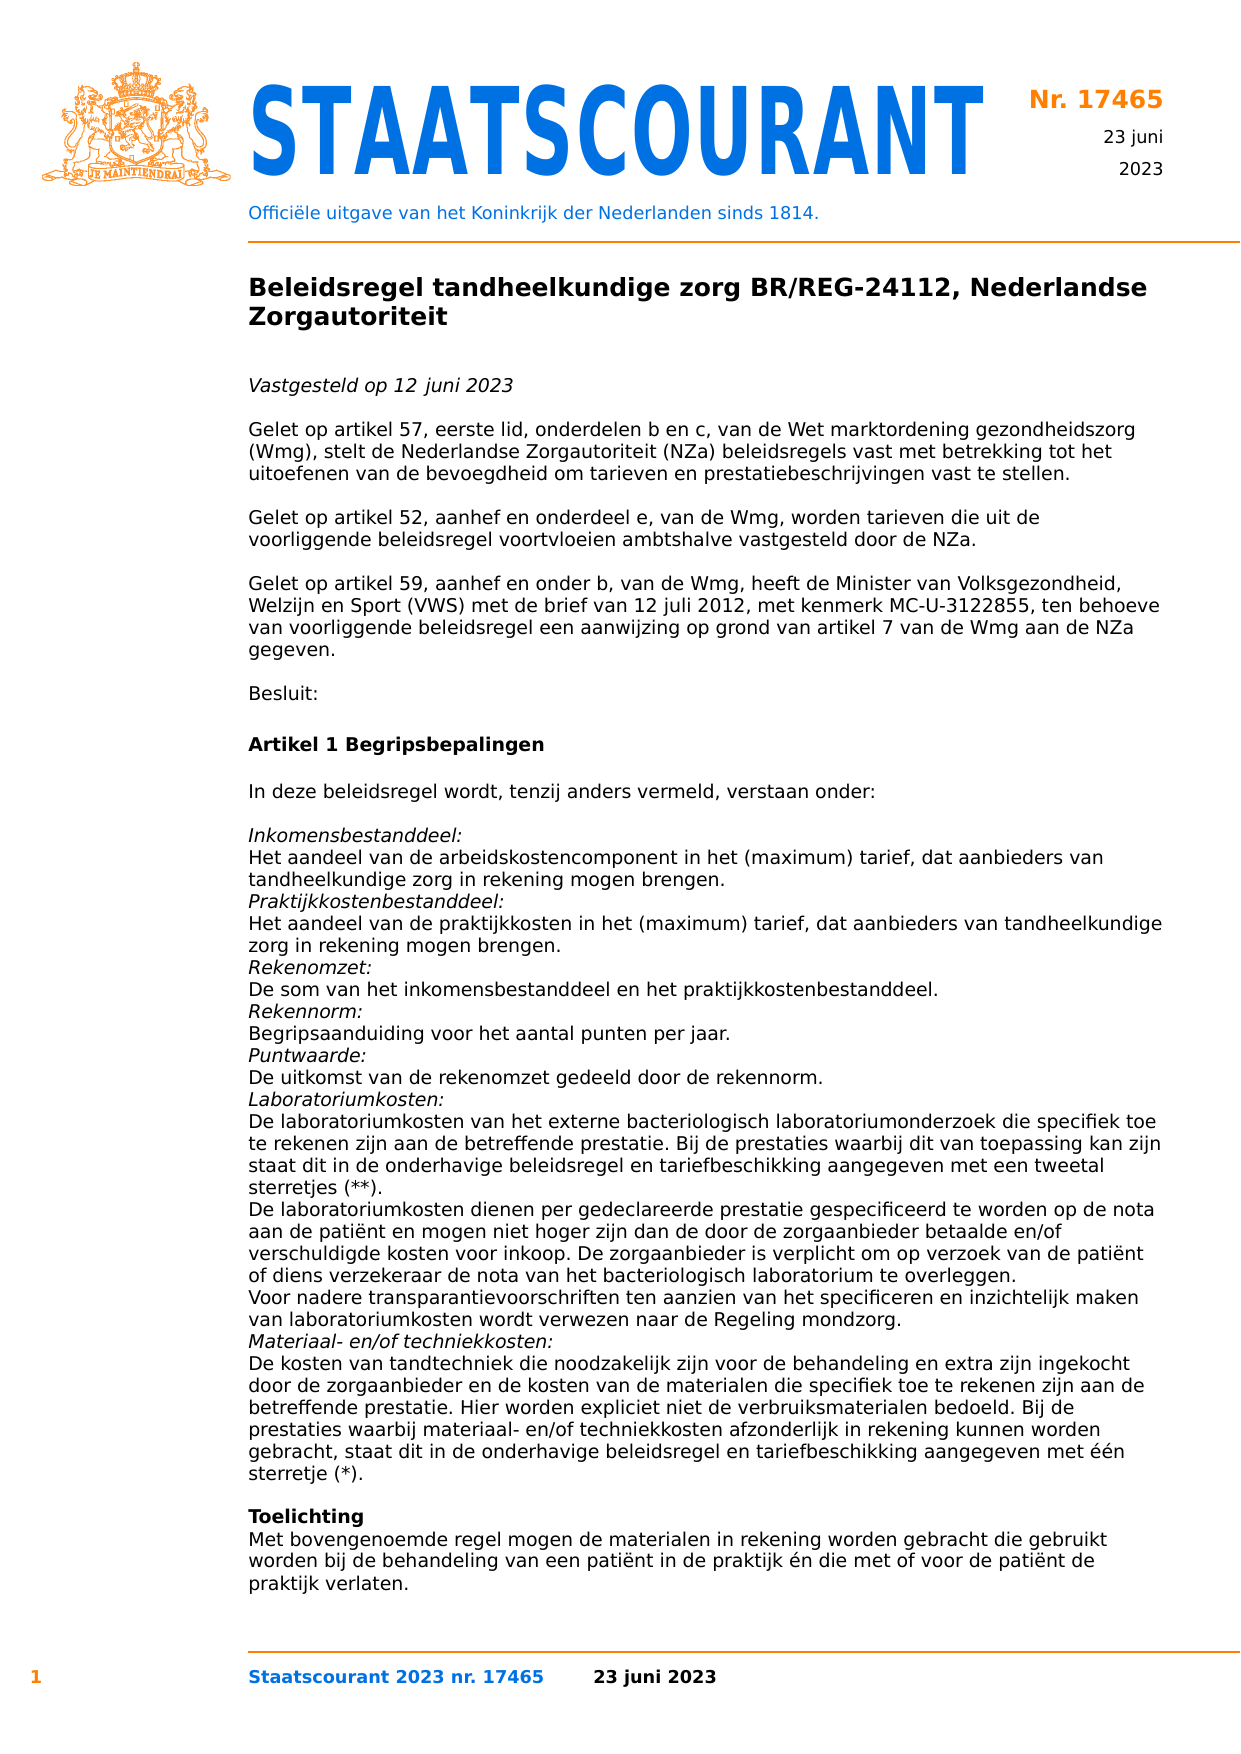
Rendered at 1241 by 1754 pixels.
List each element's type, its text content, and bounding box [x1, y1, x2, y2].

text De uitkomst van de rekenomzet gedeeld door de rekennorm. [248, 1067, 1163, 1089]
subtitle Artikel 1 Begripsbepalingen [248, 734, 1163, 756]
text Inkomensbestanddeel: [248, 825, 1163, 847]
text Praktijkkostenbestanddeel: [248, 891, 1163, 913]
table_header Nr. 17465 [998, 62, 1240, 121]
table_header STAATSCOURANT [248, 62, 998, 203]
table_cell 23 juni [998, 121, 1240, 153]
text Gelet op artikel 59, aanhef en onder b, van de Wmg, heeft de Minister van Volksgezondheid, Welzijn en Sport (VWS) met de brief van 12 juli 2012, met kenmerk MC-U-3122855, ten behoeve van voorliggende beleidsregel een aanwijzing op grond van artikel 7 van de Wmg aan de NZa gegeven. [248, 573, 1163, 661]
text Laboratoriumkosten: [248, 1089, 1163, 1111]
text Begripsaanduiding voor het aantal punten per jaar. [248, 1023, 1163, 1045]
subtitle Beleidsregel tandheelkundige zorg BR/REG-24112, Nederlandse Zorgautoriteit [248, 273, 1163, 331]
table_cell Officiële uitgave van het Koninkrijk der Nederlanden sinds 1814. [248, 203, 1240, 241]
text Vastgesteld op 12 juni 2023 [248, 375, 1163, 397]
text De laboratoriumkosten van het externe bacteriologisch laboratoriumonderzoek die specifiek toe te rekenen zijn aan de betreffende prestatie. Bij de prestaties waarbij dit van toepassing kan zijn staat dit in de onderhavige beleidsregel en tariefbeschikking aangegeven met een tweetal sterretjes (**). [248, 1111, 1163, 1199]
text De som van het inkomensbestanddeel en het praktijkkostenbestanddeel. [248, 979, 1163, 1001]
text Rekenomzet: [248, 957, 1163, 979]
text Gelet op artikel 52, aanhef en onderdeel e, van de Wmg, worden tarieven die uit de voorliggende beleidsregel voortvloeien ambtshalve vastgesteld door de NZa. [248, 507, 1163, 551]
text Gelet op artikel 57, eerste lid, onderdelen b en c, van de Wet marktordening gezondheidszorg (Wmg), stelt de Nederlandse Zorgautoriteit (NZa) beleidsregels vast met betrekking tot het uitoefenen van de bevoegdheid om tarieven en prestatiebeschrijvingen vast te stellen. [248, 419, 1163, 485]
text Besluit: [248, 682, 1163, 704]
subtitle Toelichting [248, 1506, 1163, 1528]
text Het aandeel van de praktijkkosten in het (maximum) tarief, dat aanbieders van tandheelkundige zorg in rekening mogen brengen. [248, 913, 1163, 957]
text Voor nadere transparantievoorschriften ten aanzien van het specificeren en inzichtelijk maken van laboratoriumkosten wordt verwezen naar de Regeling mondzorg. [248, 1287, 1163, 1331]
table_header [25, 62, 248, 241]
text De laboratoriumkosten dienen per gedeclareerde prestatie gespecificeerd te worden op de nota aan de patiënt en mogen niet hoger zijn dan de door de zorgaanbieder betaalde en/of verschuldigde kosten voor inkoop. De zorgaanbieder is verplicht om op verzoek van de patiënt of diens verzekeraar de nota van het bacteriologisch laboratorium te overleggen. [248, 1199, 1163, 1287]
text In deze beleidsregel wordt, tenzij anders vermeld, verstaan onder: [248, 781, 1163, 803]
text Puntwaarde: [248, 1045, 1163, 1067]
text De kosten van tandtechniek die noodzakelijk zijn voor de behandeling en extra zijn ingekocht door de zorgaanbieder en de kosten van de materialen die specifiek toe te rekenen zijn aan de betreffende prestatie. Hier worden expliciet niet de verbruiksmaterialen bedoeld. Bij de prestaties waarbij materiaal- en/of techniekkosten afzonderlijk in rekening kunnen worden gebracht, staat dit in de onderhavige beleidsregel en tariefbeschikking aangegeven met één sterretje (*). [248, 1353, 1163, 1484]
text Met bovengenoemde regel mogen de materialen in rekening worden gebracht die gebruikt worden bij de behandeling van een patiënt in de praktijk én die met of voor de patiënt de praktijk verlaten. [248, 1528, 1163, 1594]
picture [41, 62, 231, 186]
text Materiaal- en/of techniekkosten: [248, 1331, 1163, 1353]
table_cell 2023 [998, 153, 1240, 203]
text Het aandeel van de arbeidskostencomponent in het (maximum) tarief, dat aanbieders van tandheelkundige zorg in rekening mogen brengen. [248, 847, 1163, 891]
text Rekennorm: [248, 1001, 1163, 1023]
